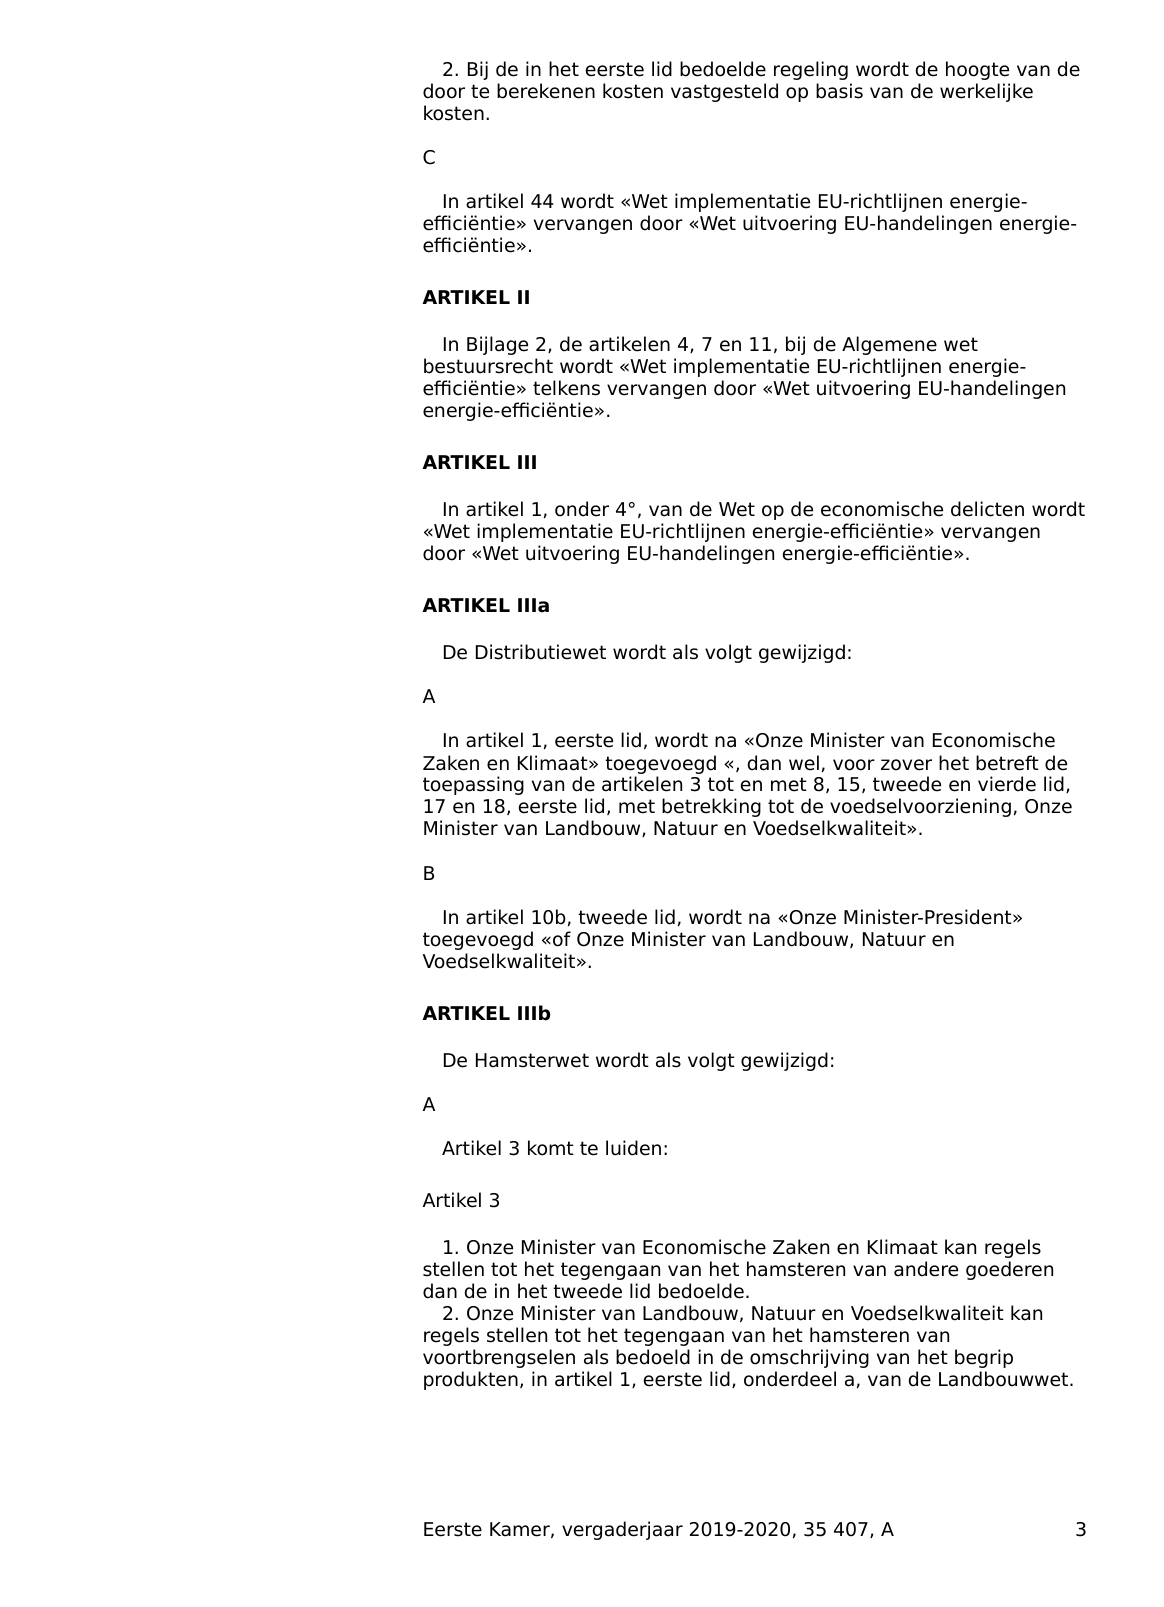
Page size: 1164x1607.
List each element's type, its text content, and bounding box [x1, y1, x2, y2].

text 2. Onze Minister van Landbouw, Natuur en Voedselkwaliteit kan regels stellen tot het tegengaan van het hamsteren van voortbrengselen als bedoeld in de omschrijving van het begrip produkten, in artikel 1, eerste lid, onderdeel a, van de Landbouwwet. [422, 1303, 1087, 1391]
subtitle ARTIKEL III [422, 452, 1087, 474]
text In artikel 1, eerste lid, wordt na «Onze Minister van Economische Zaken en Klimaat» toegevoegd «, dan wel, voor zover het betreft de toepassing van de artikelen 3 tot en met 8, 15, tweede en vierde lid, 17 en 18, eerste lid, met betrekking tot de voedselvoorziening, Onze Minister van Landbouw, Natuur en Voedselkwaliteit». [422, 730, 1087, 840]
text A [422, 686, 1087, 708]
text A [422, 1094, 1087, 1116]
subtitle Artikel 3 [422, 1190, 1087, 1212]
subtitle ARTIKEL IIIa [422, 595, 1087, 617]
text De Hamsterwet wordt als volgt gewijzigd: [422, 1049, 1087, 1072]
text In artikel 10b, tweede lid, wordt na «Onze Minister-President» toegevoegd «of Onze Minister van Landbouw, Natuur en Voedselkwaliteit». [422, 907, 1087, 973]
text De Distributiewet wordt als volgt gewijzigd: [422, 642, 1087, 664]
subtitle ARTIKEL IIIb [422, 1003, 1087, 1024]
text In Bijlage 2, de artikelen 4, 7 en 11, bij de Algemene wet bestuursrecht wordt «Wet implementatie EU-richtlijnen energie-efficiëntie» telkens vervangen door «Wet uitvoering EU-handelingen energie-efficiëntie». [422, 334, 1087, 422]
text 2. Bij de in het eerste lid bedoelde regeling wordt de hoogte van de door te berekenen kosten vastgesteld op basis van de werkelijke kosten. [422, 59, 1087, 125]
subtitle ARTIKEL II [422, 287, 1087, 309]
text C [422, 147, 1087, 169]
text 1. Onze Minister van Economische Zaken en Klimaat kan regels stellen tot het tegengaan van het hamsteren van andere goederen dan de in het tweede lid bedoelde. [422, 1237, 1087, 1303]
text Artikel 3 komt te luiden: [422, 1138, 1087, 1160]
text In artikel 1, onder 4°, van de Wet op de economische delicten wordt «Wet implementatie EU-richtlijnen energie-efficiëntie» vervangen door «Wet uitvoering EU-handelingen energie-efficiëntie». [422, 499, 1087, 565]
text B [422, 862, 1087, 884]
text In artikel 44 wordt «Wet implementatie EU-richtlijnen energie-efficiëntie» vervangen door «Wet uitvoering EU-handelingen energie-efficiëntie». [422, 191, 1087, 257]
